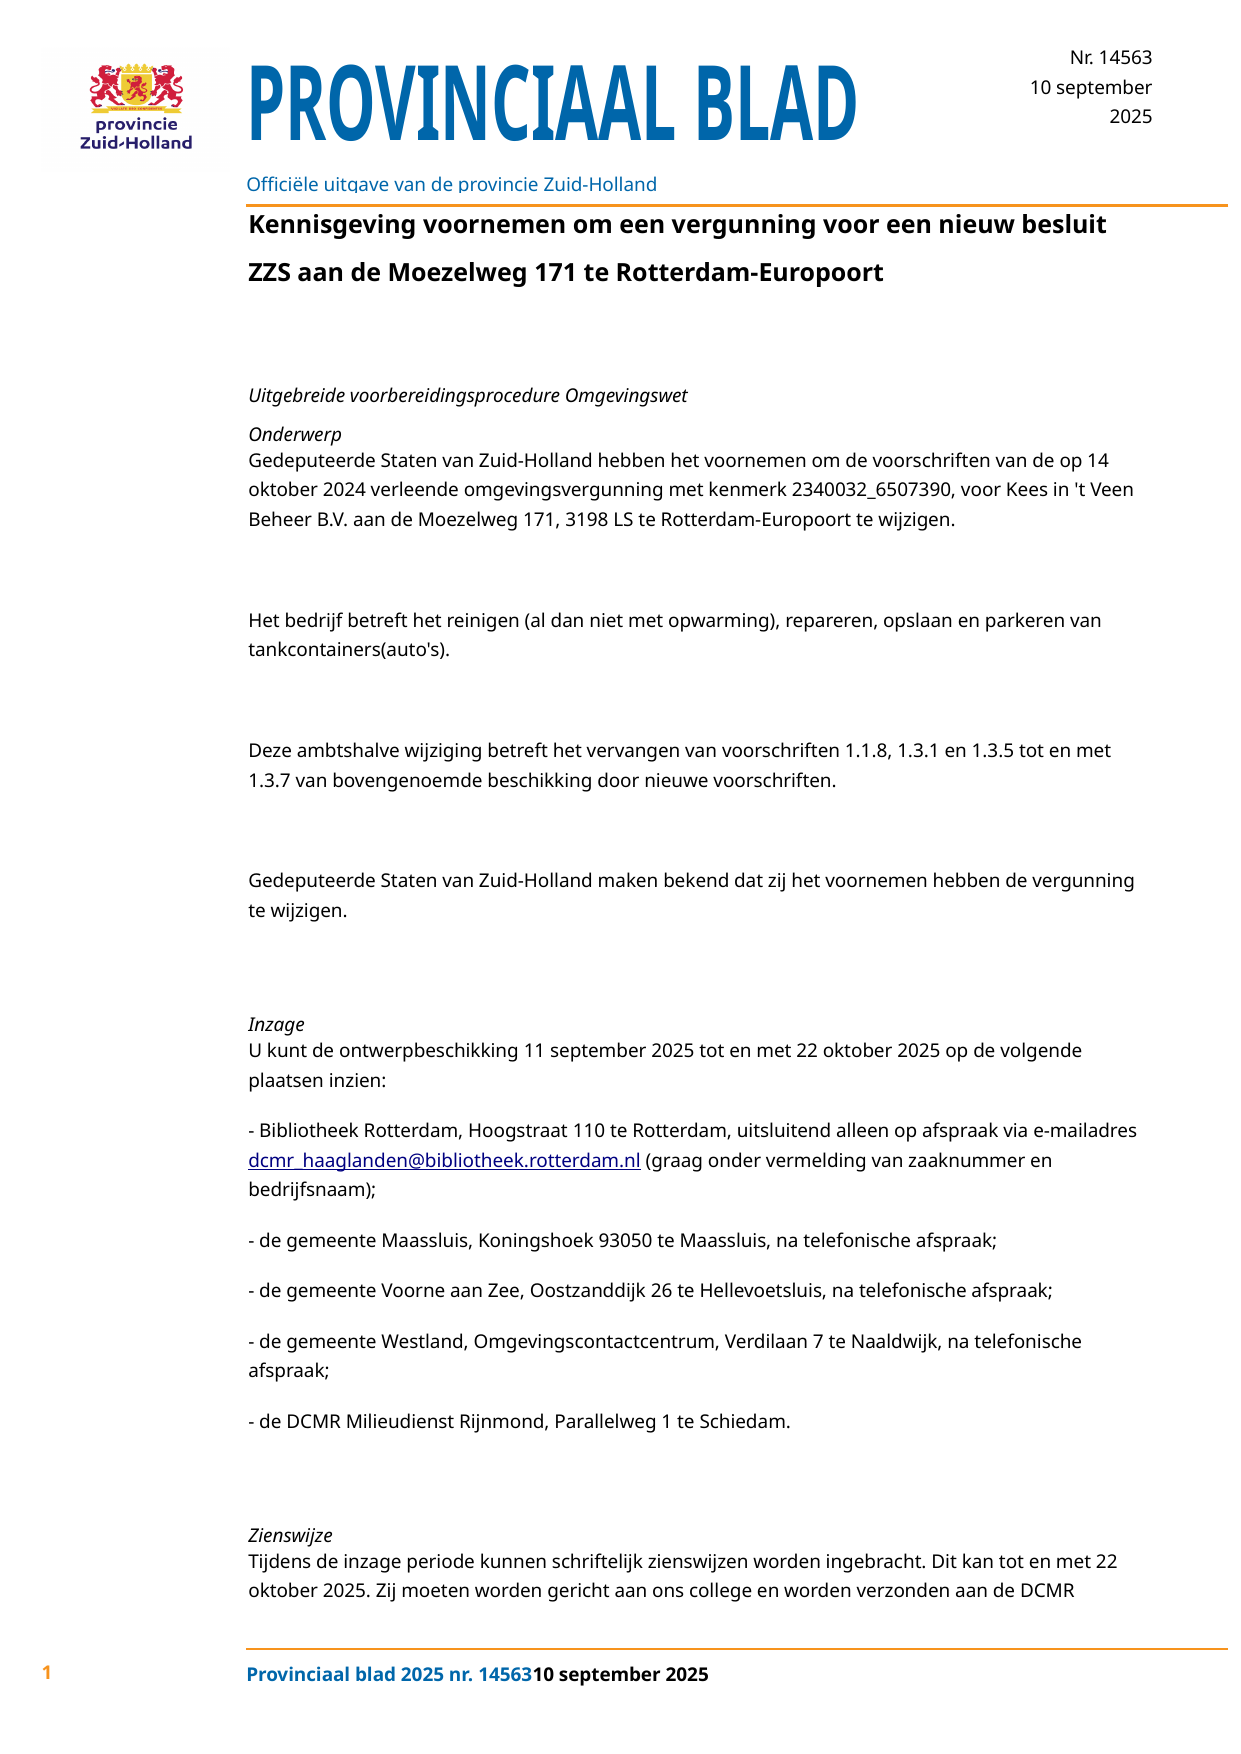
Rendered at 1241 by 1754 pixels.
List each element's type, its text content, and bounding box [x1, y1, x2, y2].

text Deze ambtshalve wijziging betreft het vervangen van voorschriften 1.1.8, 1.3.1 en 1.3.5 tot en met 1.3.7 van bovengenoemde beschikking door nieuwe voorschriften. [248, 737, 1152, 793]
text - de gemeente Maassluis, Koningshoek 93050 te Maassluis, na telefonische afspraak; [248, 1227, 1152, 1253]
text Gedeputeerde Staten van Zuid-Holland maken bekend dat zij het voornemen hebben de vergunning te wijzigen. [248, 868, 1152, 923]
text - Bibliotheek Rotterdam, Hoogstraat 110 te Rotterdam, uitsluitend alleen op afspraak via e-mailadres dcmr_haaglanden@bibliotheek.rotterdam.nl (graag onder vermelding van zaaknummer en bedrijfsnaam); [248, 1117, 1152, 1202]
text - de gemeente Westland, Omgevingscontactcentrum, Verdilaan 7 te Naaldwijk, na telefonische afspraak; [248, 1328, 1152, 1383]
text Het bedrijf betreft het reinigen (al dan niet met opwarming), repareren, opslaan en parkeren van tankcontainers(auto's). [248, 607, 1152, 662]
text Gedeputeerde Staten van Zuid-Holland hebben het voornemen om de voorschriften van de op 14 oktober 2024 verleende omgevingsvergunning met kenmerk 2340032_6507390, voor Kees in 't Veen Beheer B.V. aan de Moezelweg 171, 3198 LS te Rotterdam-Europoort te wijzigen. [248, 447, 1152, 532]
text Kennisgeving voornemen om een vergunning voor een nieuw besluit ZZS aan de Moezelweg 171 te Rotterdam-Europoort [248, 207, 1152, 288]
text Tijdens de inzage periode kunnen schriftelijk zienswijzen worden ingebracht. Dit kan tot en met 22 oktober 2025. Zij moeten worden gericht aan ons college en worden verzonden aan de DCMR [248, 1548, 1152, 1603]
text - de gemeente Voorne aan Zee, Oostzanddijk 26 te Hellevoetsluis, na telefonische afspraak; [248, 1277, 1152, 1303]
text Uitgebreide voorbereidingsprocedure Omgevingswet [248, 382, 1152, 408]
text Onderwerp [248, 421, 1152, 447]
picture [41, 47, 231, 172]
text - de DCMR Milieudienst Rijnmond, Parallelweg 1 te Schiedam. [248, 1408, 1152, 1433]
text Zienswijze [248, 1522, 1152, 1548]
text Inzage [248, 1012, 1152, 1037]
text U kunt de ontwerpbeschikking 11 september 2025 tot en met 22 oktober 2025 op de volgende plaatsen inzien: [248, 1037, 1152, 1093]
